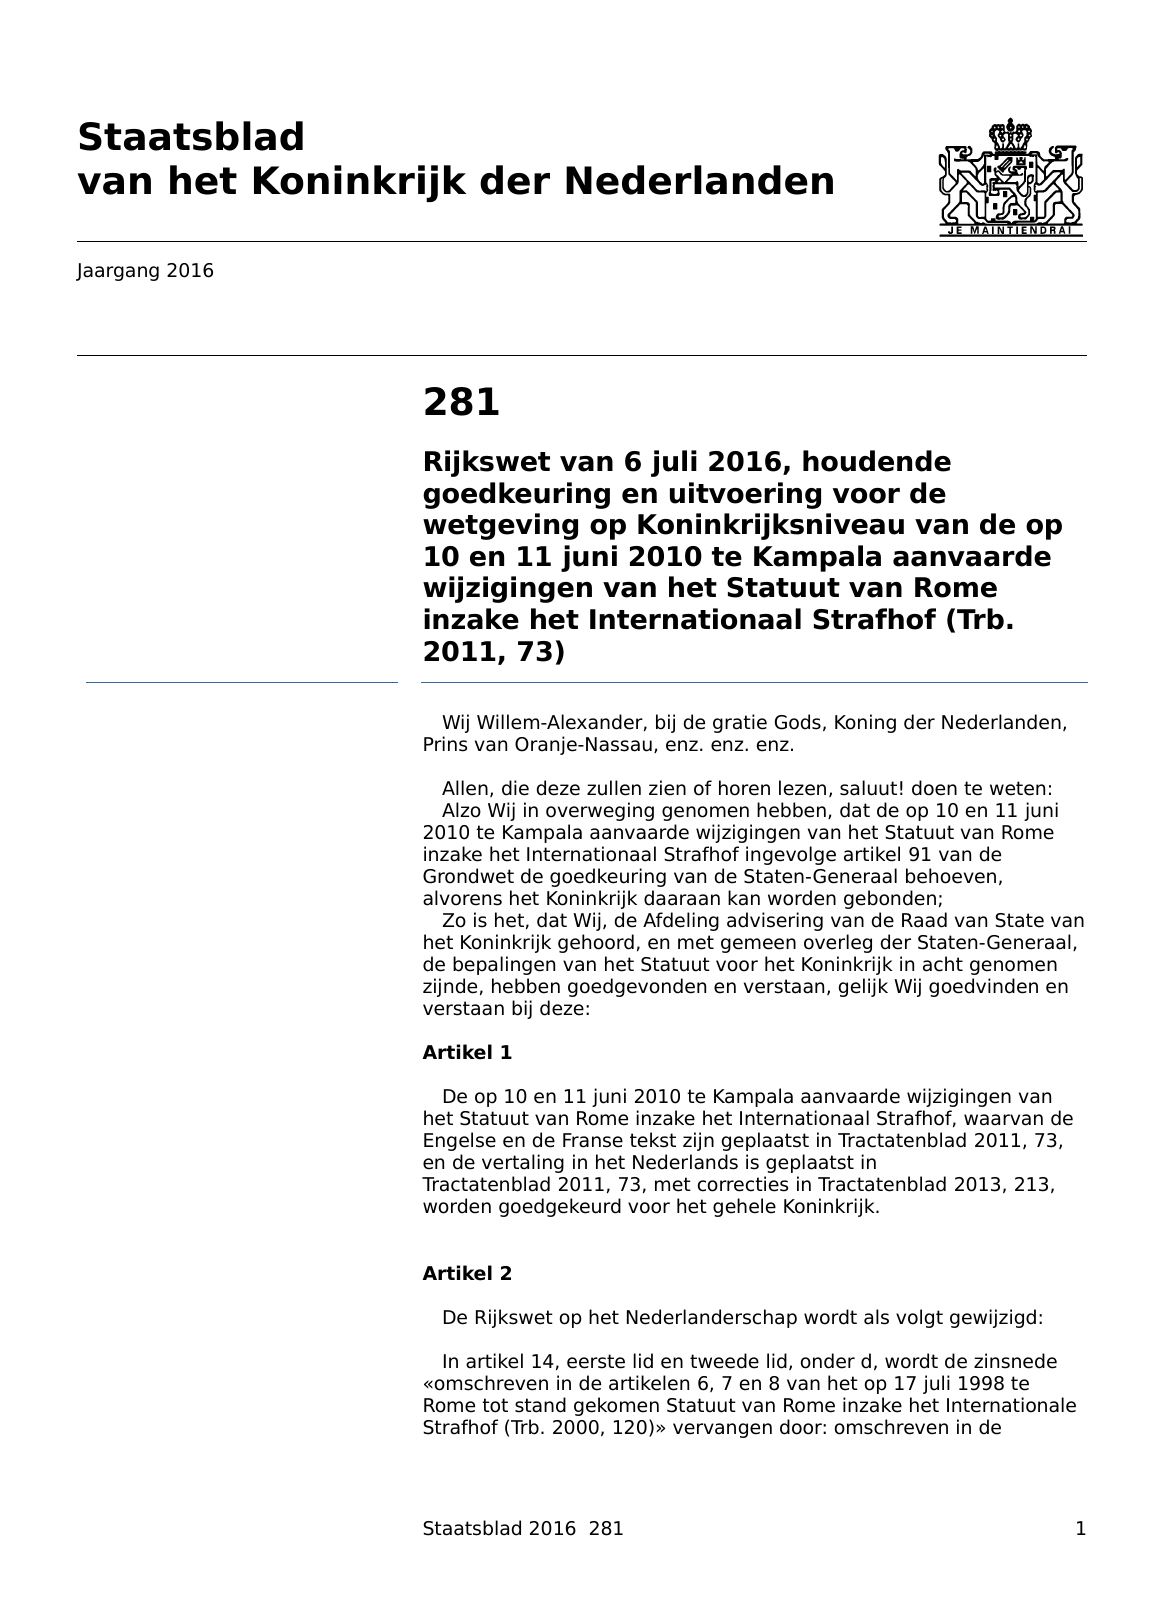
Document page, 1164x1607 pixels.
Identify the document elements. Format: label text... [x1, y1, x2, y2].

text Wij Willem-Alexander, bij de gratie Gods, Koning der Nederlanden, Prins van Oranje-Nassau, enz. enz. enz. [422, 712, 1087, 756]
text De op 10 en 11 juni 2010 te Kampala aanvaarde wijzigingen van het Statuut van Rome inzake het Internationaal Strafhof, waarvan de Engelse en de Franse tekst zijn geplaatst in Tractatenblad 2011, 73, en de vertaling in het Nederlands is geplaatst in Tractatenblad 2011, 73, met correcties in Tractatenblad 2013, 213, worden goedgekeurd voor het gehele Koninkrijk. [422, 1086, 1087, 1218]
table_header Staatsblad van het Koninkrijk der Nederlanden [77, 100, 886, 241]
text De Rijkswet op het Nederlanderschap wordt als volgt gewijzigd: [422, 1307, 1087, 1328]
text Zo is het, dat Wij, de Afdeling advisering van de Raad van State van het Koninkrijk gehoord, en met gemeen overleg der Staten-Generaal, de bepalingen van het Statuut voor het Koninkrijk in acht genomen zijnde, hebben goedgevonden en verstaan, gelijk Wij goedvinden en verstaan bij deze: [422, 910, 1087, 1020]
subtitle Artikel 2 [422, 1262, 1087, 1284]
text Alzo Wij in overweging genomen hebben, dat de op 10 en 11 juni 2010 te Kampala aanvaarde wijzigingen van het Statuut van Rome inzake het Internationaal Strafhof ingevolge artikel 91 van de Grondwet de goedkeuring van de Staten-Generaal behoeven, alvorens het Koninkrijk daaraan kan worden gebonden; [422, 800, 1087, 910]
text Allen, die deze zullen zien of horen lezen, saluut! doen te weten: [422, 778, 1087, 800]
text In artikel 14, eerste lid en tweede lid, onder d, wordt de zinsnede «omschreven in de artikelen 6, 7 en 8 van het op 17 juli 1998 te Rome tot stand gekomen Statuut van Rome inzake het Internationale Strafhof (Trb. 2000, 120)» vervangen door: omschreven in de [422, 1351, 1087, 1439]
table_header [886, 100, 1087, 241]
picture [936, 115, 1087, 240]
subtitle Artikel 1 [422, 1042, 1087, 1064]
text Rijkswet van 6 juli 2016, houdende goedkeuring en uitvoering voor de wetgeving op Koninkrijksniveau van de op 10 en 11 juni 2010 te Kampala aanvaarde wijzigingen van het Statuut van Rome inzake het Internationaal Strafhof (Trb. 2011, 73) [422, 447, 1087, 667]
table_cell Jaargang 2016 [77, 242, 1087, 355]
subtitle 281 [422, 381, 1087, 424]
